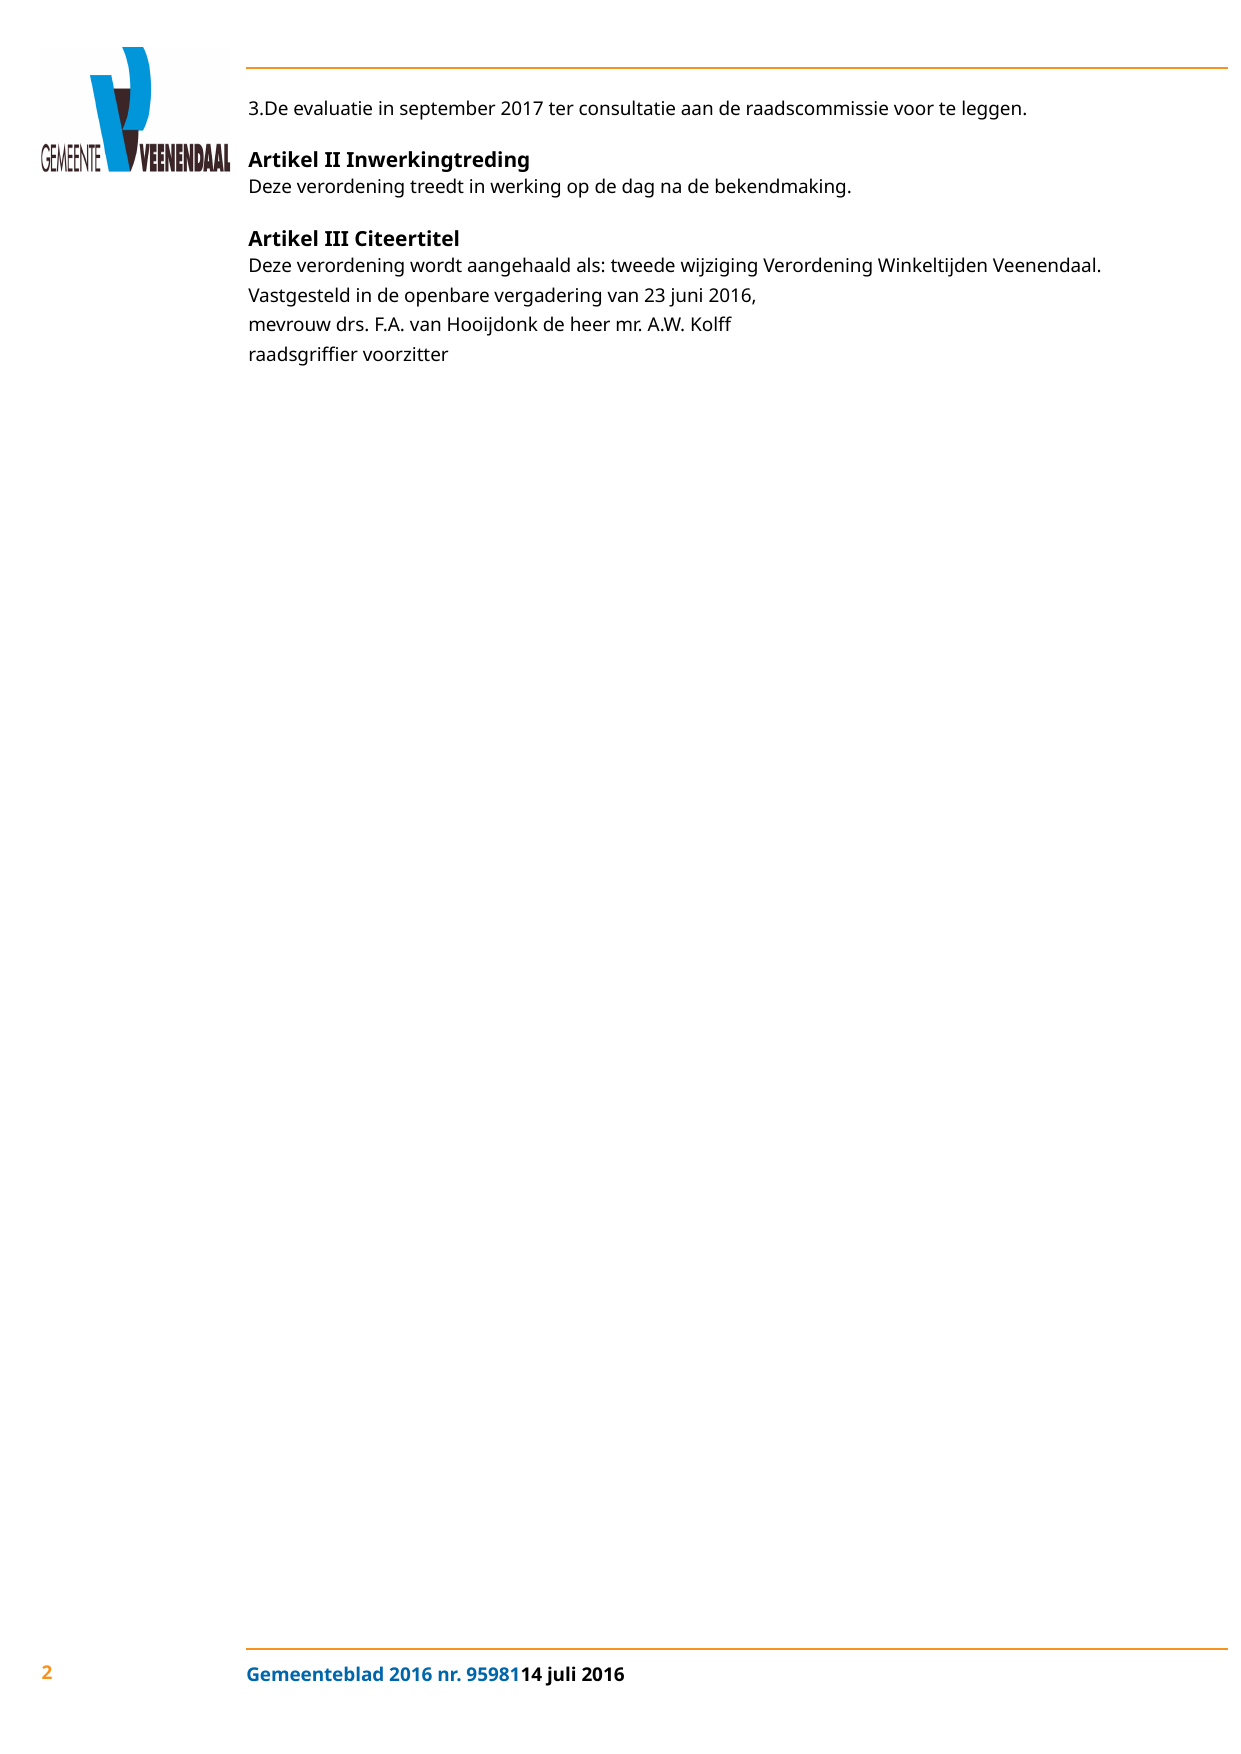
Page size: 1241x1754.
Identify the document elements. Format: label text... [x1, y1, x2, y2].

text Artikel II Inwerkingtreding [248, 145, 1152, 174]
text Deze verordening wordt aangehaald als: tweede wijziging Verordening Winkeltijden Veenendaal. [248, 252, 1152, 278]
picture [123, 47, 231, 172]
text 3.De evaluatie in september 2017 ter consultatie aan de raadscommissie voor te leggen. [248, 95, 1152, 121]
text raadsgriffier voorzitter [248, 341, 1152, 367]
text mevrouw drs. F.A. van Hooijdonk de heer mr. A.W. Kolff [248, 312, 1152, 337]
text Artikel III Citeertitel [248, 224, 1152, 252]
text Deze verordening treedt in werking op de dag na de bekendmaking. [248, 174, 1152, 199]
text Vastgesteld in de openbare vergadering van 23 juni 2016, [248, 282, 1152, 308]
picture [41, 47, 130, 172]
